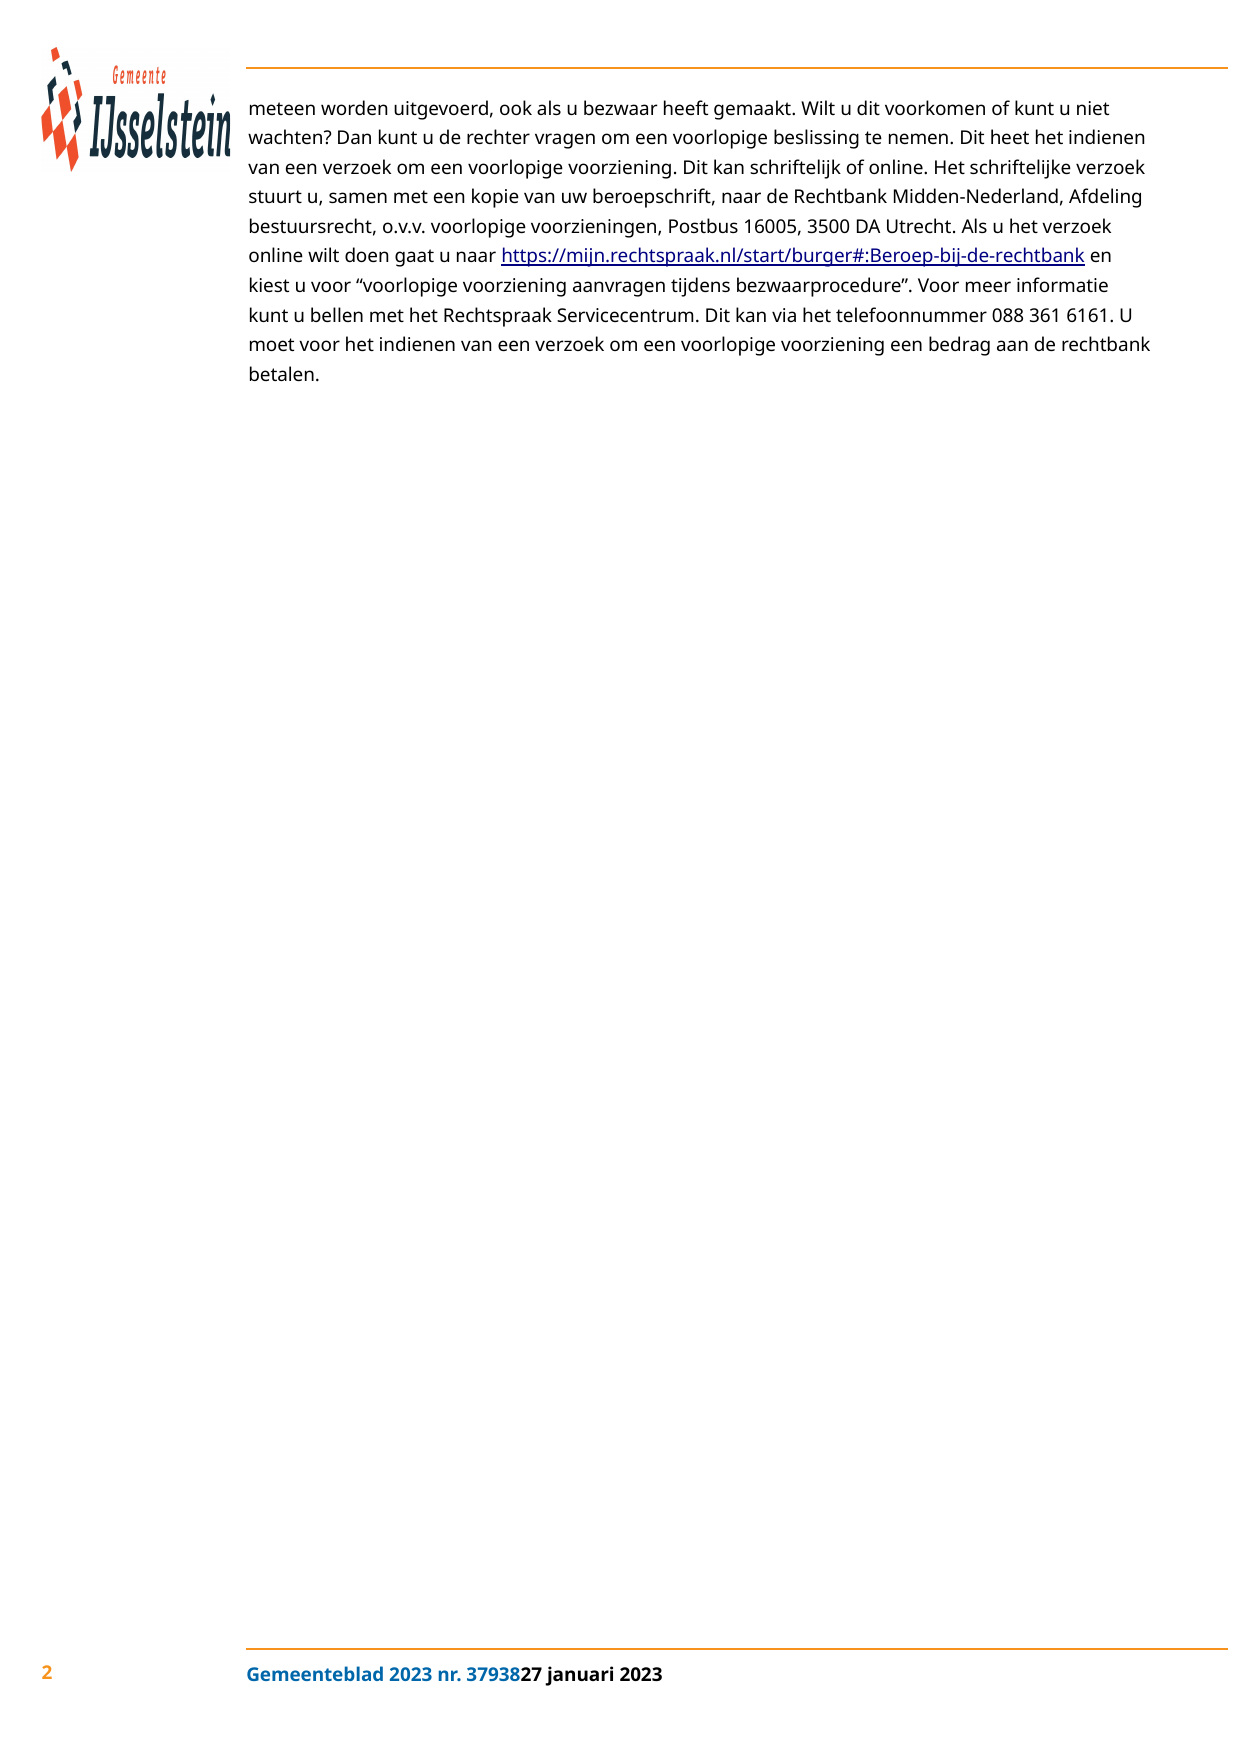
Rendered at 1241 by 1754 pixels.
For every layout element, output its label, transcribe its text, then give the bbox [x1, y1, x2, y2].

picture [41, 47, 231, 172]
text meteen worden uitgevoerd, ook als u bezwaar heeft gemaakt. Wilt u dit voorkomen of kunt u niet wachten? Dan kunt u de rechter vragen om een voorlopige beslissing te nemen. Dit heet het indienen van een verzoek om een voorlopige voorziening. Dit kan schriftelijk of online. Het schriftelijke verzoek stuurt u, samen met een kopie van uw beroepschrift, naar de Rechtbank Midden-Nederland, Afdeling bestuursrecht, o.v.v. voorlopige voorzieningen, Postbus 16005, 3500 DA Utrecht. Als u het verzoek online wilt doen gaat u naar https://mijn.rechtspraak.nl/start/burger#:Beroep-bij-de-rechtbank en kiest u voor “voorlopige voorziening aanvragen tijdens bezwaarprocedure”. Voor meer informatie kunt u bellen met het Rechtspraak Servicecentrum. Dit kan via het telefoonnummer 088 361 6161. U moet voor het indienen van een verzoek om een voorlopige voorziening een bedrag aan de rechtbank betalen. [248, 95, 1152, 387]
